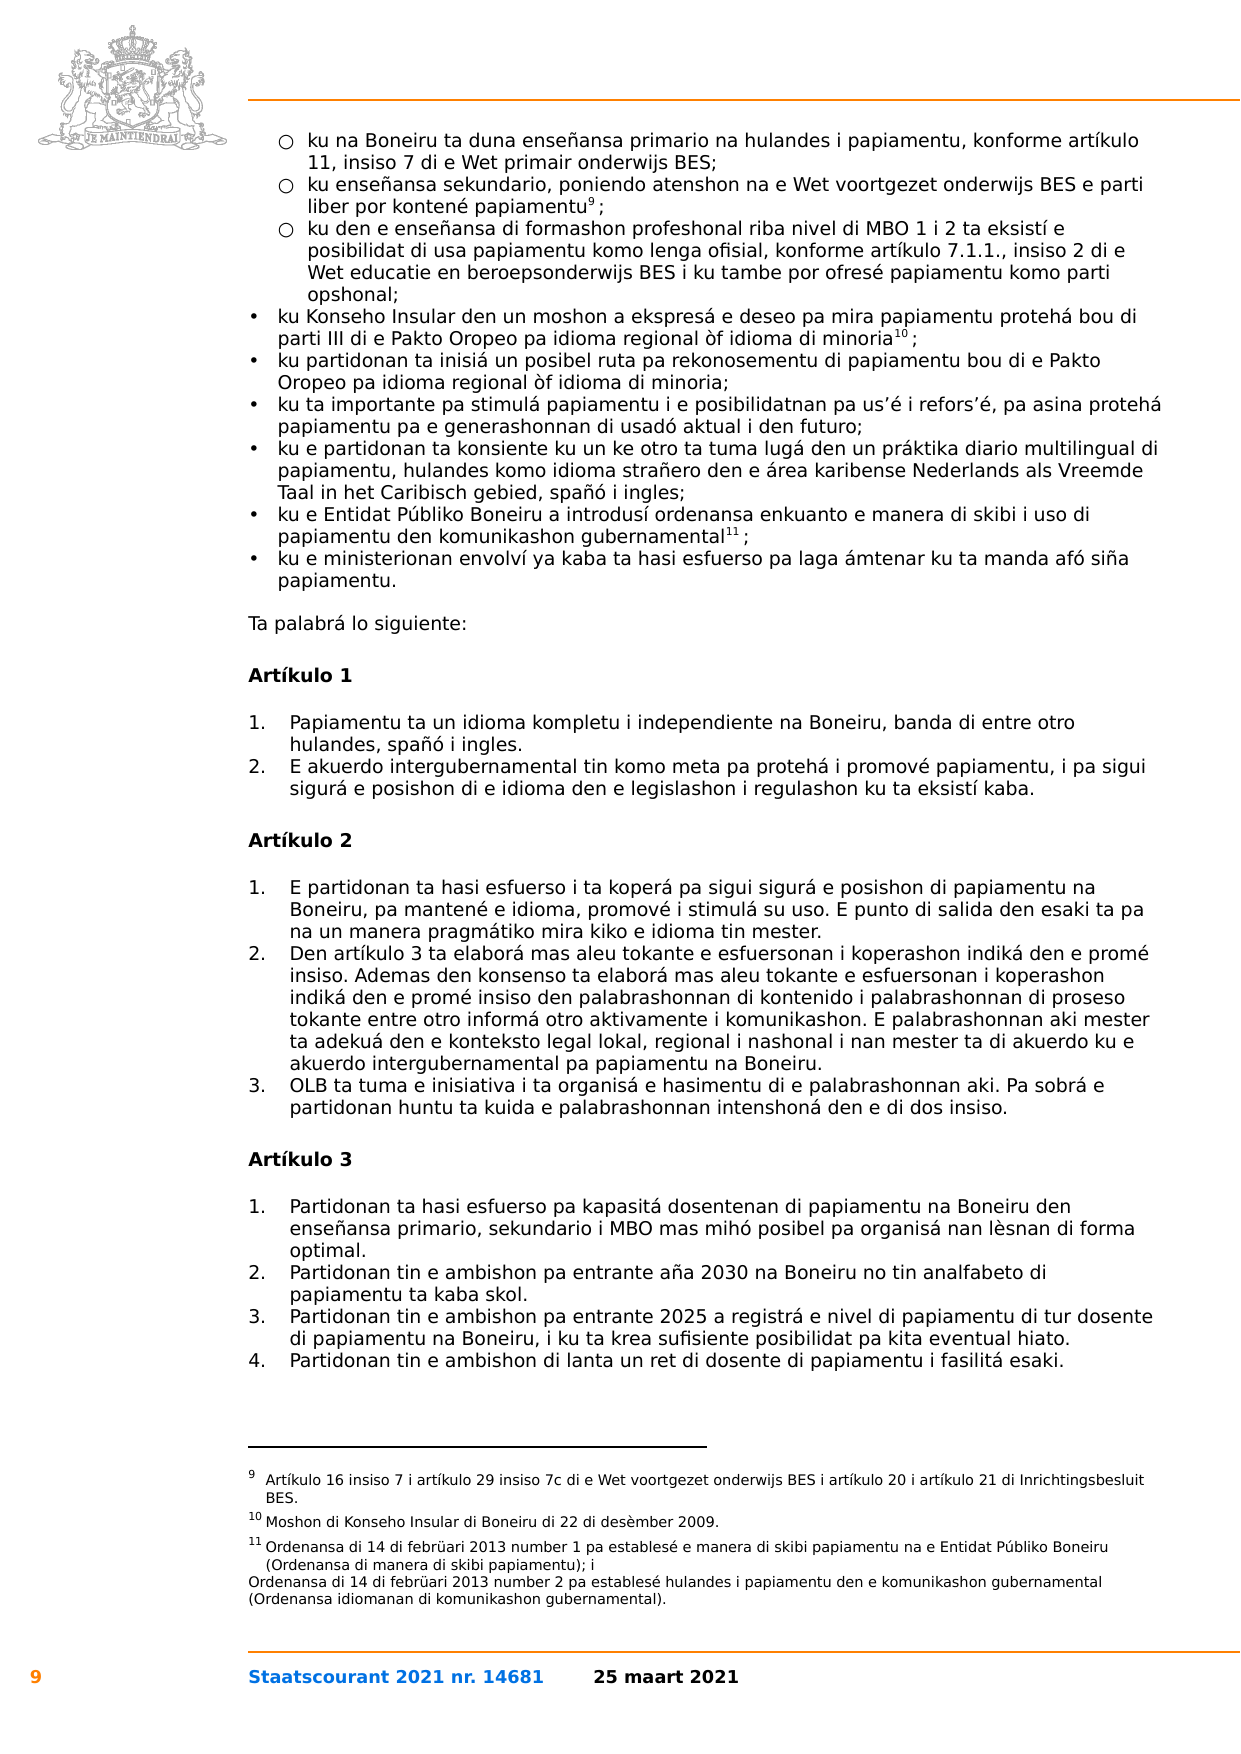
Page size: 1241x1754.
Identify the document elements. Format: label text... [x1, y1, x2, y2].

text 2. E akuerdo intergubernamental tin komo meta pa protehá i promové papiamentu, i pa sigui sigurá e posishon di e idioma den e legislashon i regulashon ku ta eksistí kaba. [248, 756, 1163, 800]
text Ordenansa di 14 di febrüari 2013 number 2 pa establesé hulandes i papiamentu den e komunikashon gubernamental [248, 1574, 1163, 1591]
text • ku e partidonan ta konsiente ku un ke otro ta tuma lugá den un práktika diario multilingual di papiamentu, hulandes komo idioma strañero den e área karibense Nederlands als Vreemde Taal in het Caribisch gebied, spañó i ingles; [248, 438, 1163, 503]
subtitle Artíkulo 3 [248, 1149, 1163, 1171]
picture [38, 25, 227, 150]
text 3. Partidonan tin e ambishon pa entrante 2025 a registrá e nivel di papiamentu di tur dosente di papiamentu na Boneiru, i ku ta krea sufisiente posibilidat pa kita eventual hiato. [248, 1306, 1163, 1350]
subtitle Artíkulo 2 [248, 830, 1163, 852]
text 4. Partidonan tin e ambishon di lanta un ret di dosente di papiamentu i fasilitá esaki. [248, 1350, 1163, 1372]
text (Ordenansa idiomanan di komunikashon gubernamental). [248, 1591, 1163, 1608]
text • ku partidonan ta inisiá un posibel ruta pa rekonosementu di papiamentu bou di e Pakto Oropeo pa idioma regional òf idioma di minoria; [248, 350, 1163, 394]
text 1. E partidonan ta hasi esfuerso i ta koperá pa sigui sigurá e posishon di papiamentu na Boneiru, pa mantené e idioma, promové i stimulá su uso. E punto di salida den esaki ta pa na un manera pragmátiko mira kiko e idioma tin mester. [248, 877, 1163, 943]
text Ordenansa di 14 di febrüari 2013 number 1 pa establesé e manera di skibi papiamentu na e Entidat Públiko Boneiru (Ordenansa di manera di skibi papiamentu); i [248, 1535, 1163, 1574]
text Moshon di Konseho Insular di Boneiru di 22 di desèmber 2009. [248, 1510, 1163, 1532]
text Ta palabrá lo siguiente: [248, 613, 1163, 635]
text • ku Konseho Insular den un moshon a ekspresá e deseo pa mira papiamentu protehá bou di parti III di e Pakto Oropeo pa idioma regional òf idioma di minoria; [248, 306, 1163, 350]
text • ku e ministerionan envolví ya kaba ta hasi esfuerso pa laga ámtenar ku ta manda afó siña papiamentu. [248, 547, 1163, 591]
text 2. Partidonan tin e ambishon pa entrante aña 2030 na Boneiru no tin analfabeto di papiamentu ta kaba skol. [248, 1262, 1163, 1306]
text ○ ku na Boneiru ta duna enseñansa primario na hulandes i papiamentu, konforme artíkulo 11, insiso 7 di e Wet primair onderwijs BES; [278, 130, 1163, 174]
text 1. Papiamentu ta un idioma kompletu i independiente na Boneiru, banda di entre otro hulandes, spañó i ingles. [248, 712, 1163, 756]
subtitle Artíkulo 1 [248, 665, 1163, 687]
text ○ ku den e enseñansa di formashon profeshonal riba nivel di MBO 1 i 2 ta eksistí e posibilidat di usa papiamentu komo lenga ofisial, konforme artíkulo 7.1.1., insiso 2 di e Wet educatie en beroepsonderwijs BES i ku tambe por ofresé papiamentu komo parti opshonal; [278, 218, 1163, 306]
text 3. OLB ta tuma e inisiativa i ta organisá e hasimentu di e palabrashonnan aki. Pa sobrá e partidonan huntu ta kuida e palabrashonnan intenshoná den e di dos insiso. [248, 1075, 1163, 1119]
text 1. Partidonan ta hasi esfuerso pa kapasitá dosentenan di papiamentu na Boneiru den enseñansa primario, sekundario i MBO mas mihó posibel pa organisá nan lèsnan di forma optimal. [248, 1196, 1163, 1262]
text 2. Den artíkulo 3 ta elaborá mas aleu tokante e esfuersonan i koperashon indiká den e promé insiso. Ademas den konsenso ta elaborá mas aleu tokante e esfuersonan i koperashon indiká den e promé insiso den palabrashonnan di kontenido i palabrashonnan di proseso tokante entre otro informá otro aktivamente i komunikashon. E palabrashonnan aki mester ta adekuá den e konteksto legal lokal, regional i nashonal i nan mester ta di akuerdo ku e akuerdo intergubernamental pa papiamentu na Boneiru. [248, 943, 1163, 1075]
text • ku e Entidat Públiko Boneiru a introdusí ordenansa enkuanto e manera di skibi i uso di papiamentu den komunikashon gubernamental; [248, 503, 1163, 547]
text ○ ku enseñansa sekundario, poniendo atenshon na e Wet voortgezet onderwijs BES e parti liber por kontené papiamentu; [278, 174, 1163, 218]
text • ku ta importante pa stimulá papiamentu i e posibilidatnan pa us’é i refors’é, pa asina protehá papiamentu pa e generashonnan di usadó aktual i den futuro; [248, 394, 1163, 438]
text Artíkulo 16 insiso 7 i artíkulo 29 insiso 7c di e Wet voortgezet onderwijs BES i artíkulo 20 i artíkulo 21 di Inrichtingsbesluit BES. [248, 1468, 1163, 1507]
